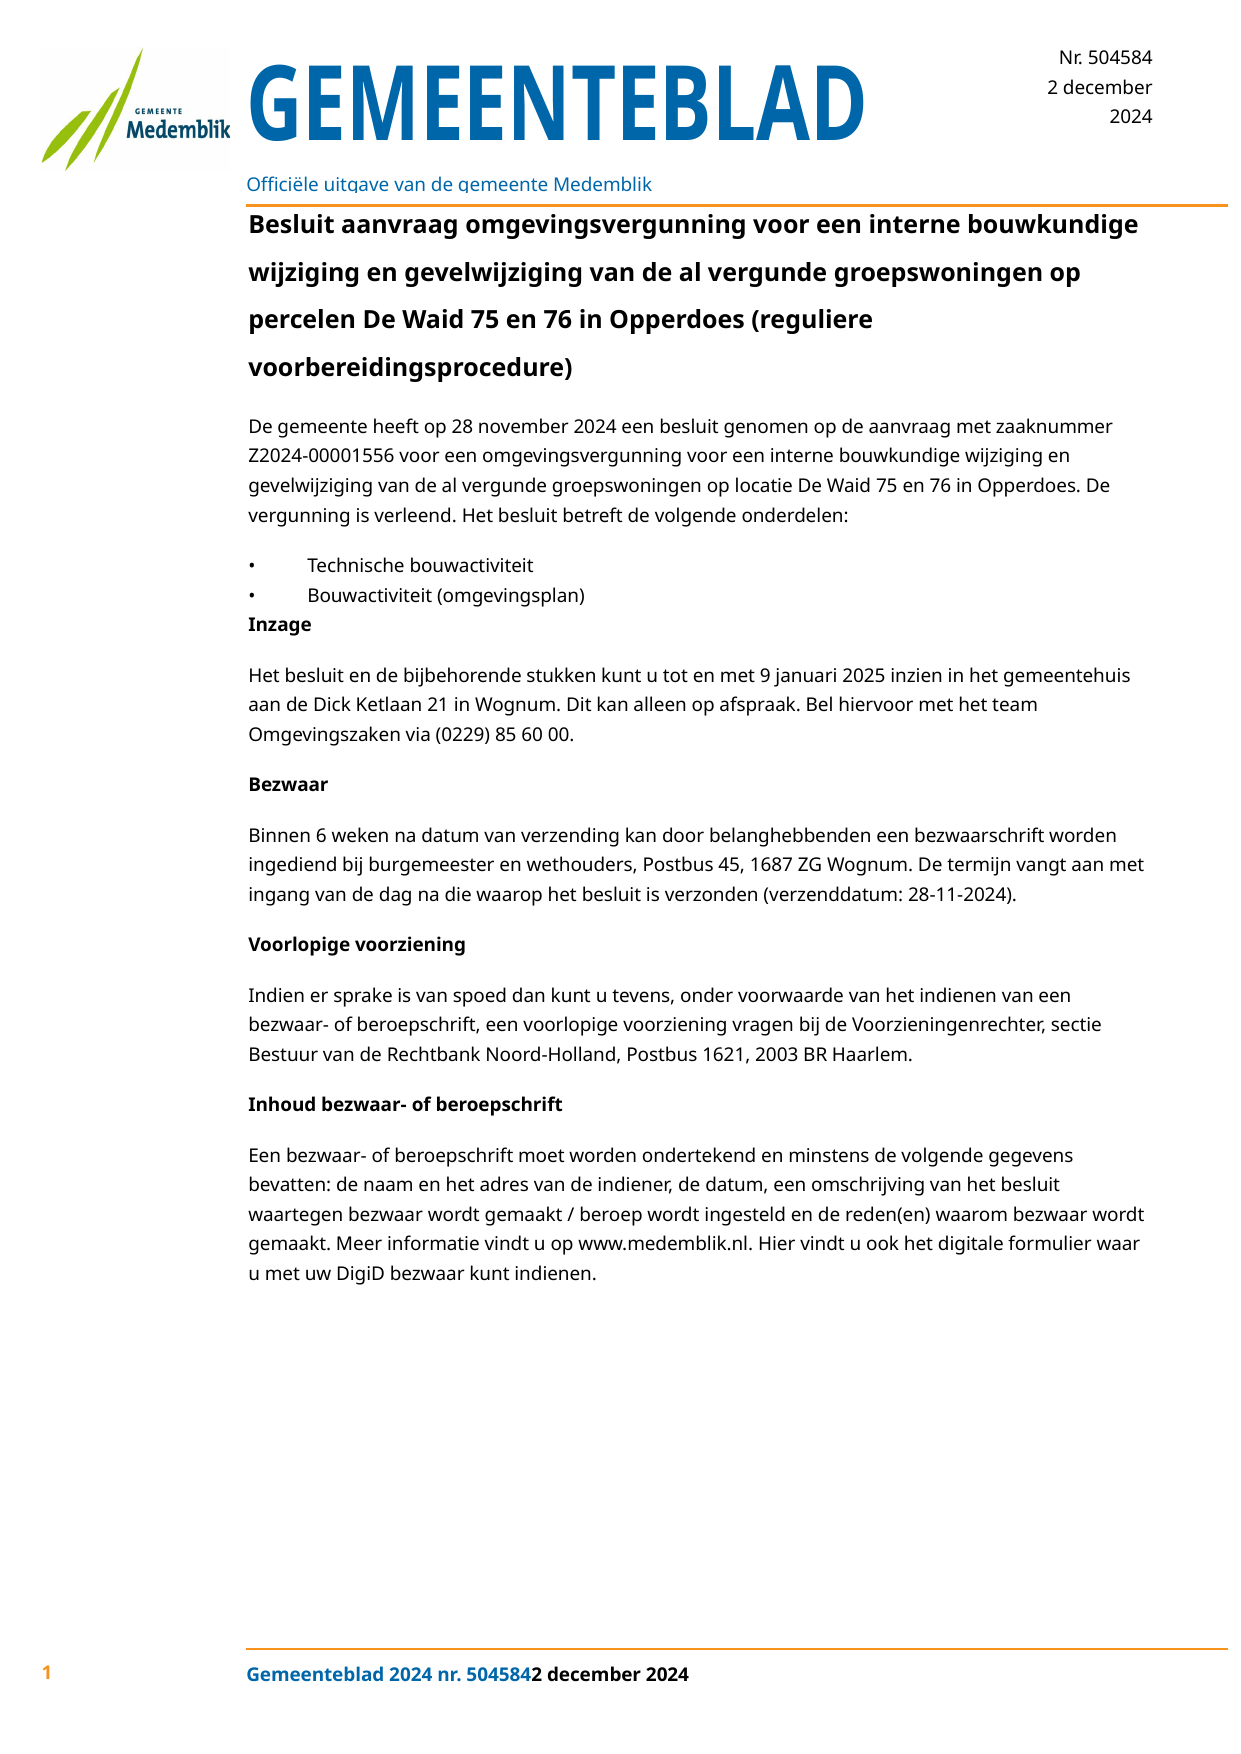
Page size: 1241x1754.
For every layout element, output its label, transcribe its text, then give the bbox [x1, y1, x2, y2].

text Besluit aanvraag omgevingsvergunning voor een interne bouwkundige wijziging en gevelwijziging van de al vergunde groepswoningen op percelen De Waid 75 en 76 in Opperdoes (reguliere voorbereidingsprocedure) [248, 207, 1152, 384]
list Technische bouwactiviteit [248, 552, 1152, 578]
text Indien er sprake is van spoed dan kunt u tevens, onder voorwaarde van het indienen van een bezwaar- of beroepschrift, een voorlopige voorziening vragen bij de Voorzieningenrechter, sectie Bestuur van de Rechtbank Noord-Holland, Postbus 1621, 2003 BR Haarlem. [248, 982, 1152, 1067]
text Inzage [248, 611, 1152, 637]
text Een bezwaar- of beroepschrift moet worden ondertekend en minstens de volgende gegevens bevatten: de naam en het adres van de indiener, de datum, een omschrijving van het besluit waartegen bezwaar wordt gemaakt / beroep wordt ingesteld en de reden(en) waarom bezwaar wordt gemaakt. Meer informatie vindt u op www.medemblik.nl. Hier vindt u ook het digitale formulier waar u met uw DigiD bezwaar kunt indienen. [248, 1142, 1152, 1286]
text Inhoud bezwaar- of beroepschrift [248, 1091, 1152, 1117]
text Bezwaar [248, 771, 1152, 797]
text Binnen 6 weken na datum van verzending kan door belanghebbenden een bezwaarschrift worden ingediend bij burgemeester en wethouders, Postbus 45, 1687 ZG Wognum. De termijn vangt aan met ingang van de dag na die waarop het besluit is verzonden (verzenddatum: 28-11-2024). [248, 822, 1152, 907]
text Het besluit en de bijbehorende stukken kunt u tot en met 9 januari 2025 inzien in het gemeentehuis aan de Dick Ketlaan 21 in Wognum. Dit kan alleen op afspraak. Bel hiervoor met het team Omgevingszaken via (0229) 85 60 00. [248, 662, 1152, 747]
text De gemeente heeft op 28 november 2024 een besluit genomen op de aanvraag met zaaknummer Z2024-00001556 voor een omgevingsvergunning voor een interne bouwkundige wijziging en gevelwijziging van de al vergunde groepswoningen op locatie De Waid 75 en 76 in Opperdoes. De vergunning is verleend. Het besluit betreft de volgende onderdelen: [248, 413, 1152, 528]
picture [41, 47, 231, 172]
text Voorlopige voorziening [248, 931, 1152, 957]
list Bouwactiviteit (omgevingsplan) [248, 582, 1152, 608]
